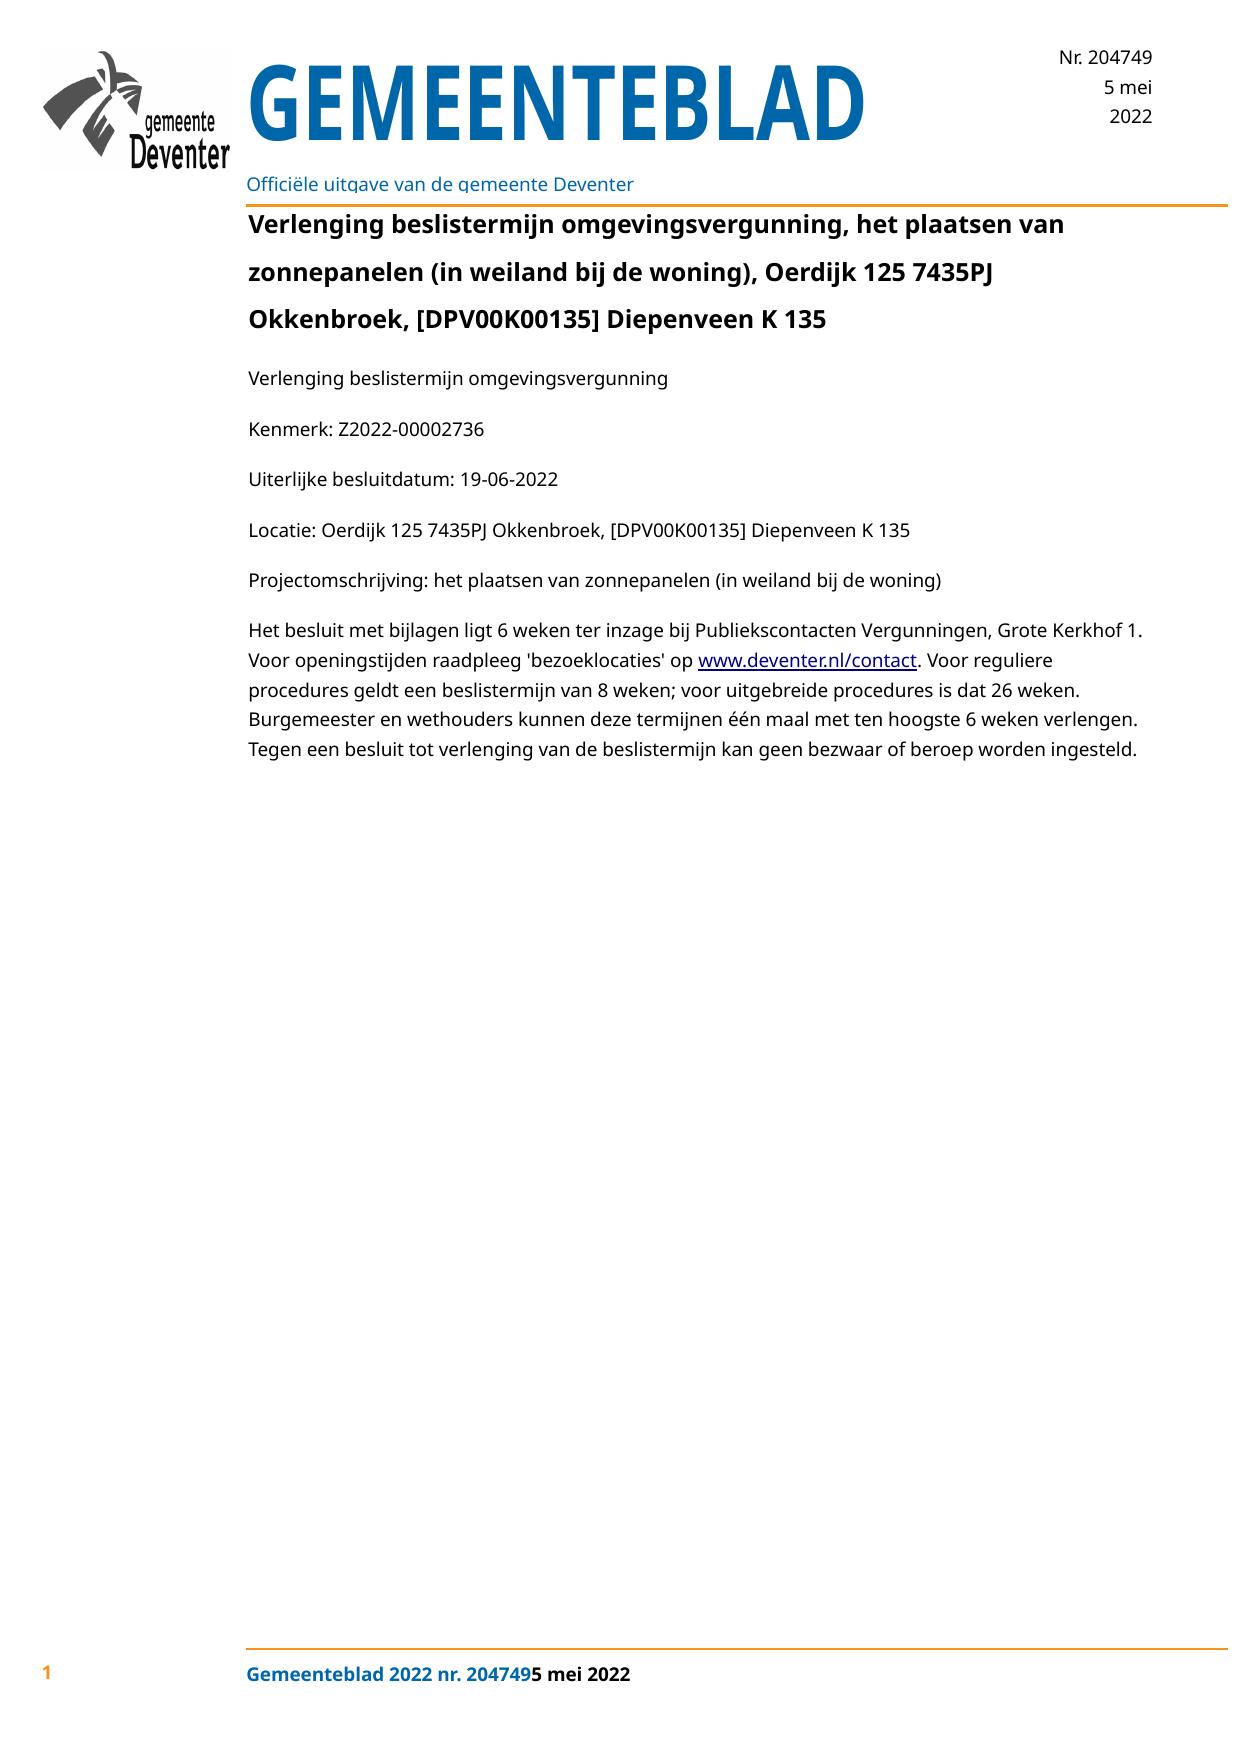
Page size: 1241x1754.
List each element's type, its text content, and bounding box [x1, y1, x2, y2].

picture [41, 47, 231, 172]
text Verlenging beslistermijn omgevingsvergunning, het plaatsen van zonnepanelen (in weiland bij de woning), Oerdijk 125 7435PJ Okkenbroek, [DPV00K00135] Diepenveen K 135 [248, 207, 1152, 336]
text Uiterlijke besluitdatum: 19-06-2022 [248, 466, 1152, 492]
text Kenmerk: Z2022-00002736 [248, 416, 1152, 442]
text Het besluit met bijlagen ligt 6 weken ter inzage bij Publiekscontacten Vergunningen, Grote Kerkhof 1. Voor openingstijden raadpleeg 'bezoeklocaties' op www.deventer.nl/contact. Voor reguliere procedures geldt een beslistermijn van 8 weken; voor uitgebreide procedures is dat 26 weken. Burgemeester en wethouders kunnen deze termijnen één maal met ten hoogste 6 weken verlengen. Tegen een besluit tot verlenging van de beslistermijn kan geen bezwaar of beroep worden ingesteld. [248, 618, 1152, 762]
text Projectomschrijving: het plaatsen van zonnepanelen (in weiland bij de woning) [248, 567, 1152, 593]
text Locatie: Oerdijk 125 7435PJ Okkenbroek, [DPV00K00135] Diepenveen K 135 [248, 517, 1152, 542]
text Verlenging beslistermijn omgevingsvergunning [248, 366, 1152, 391]
